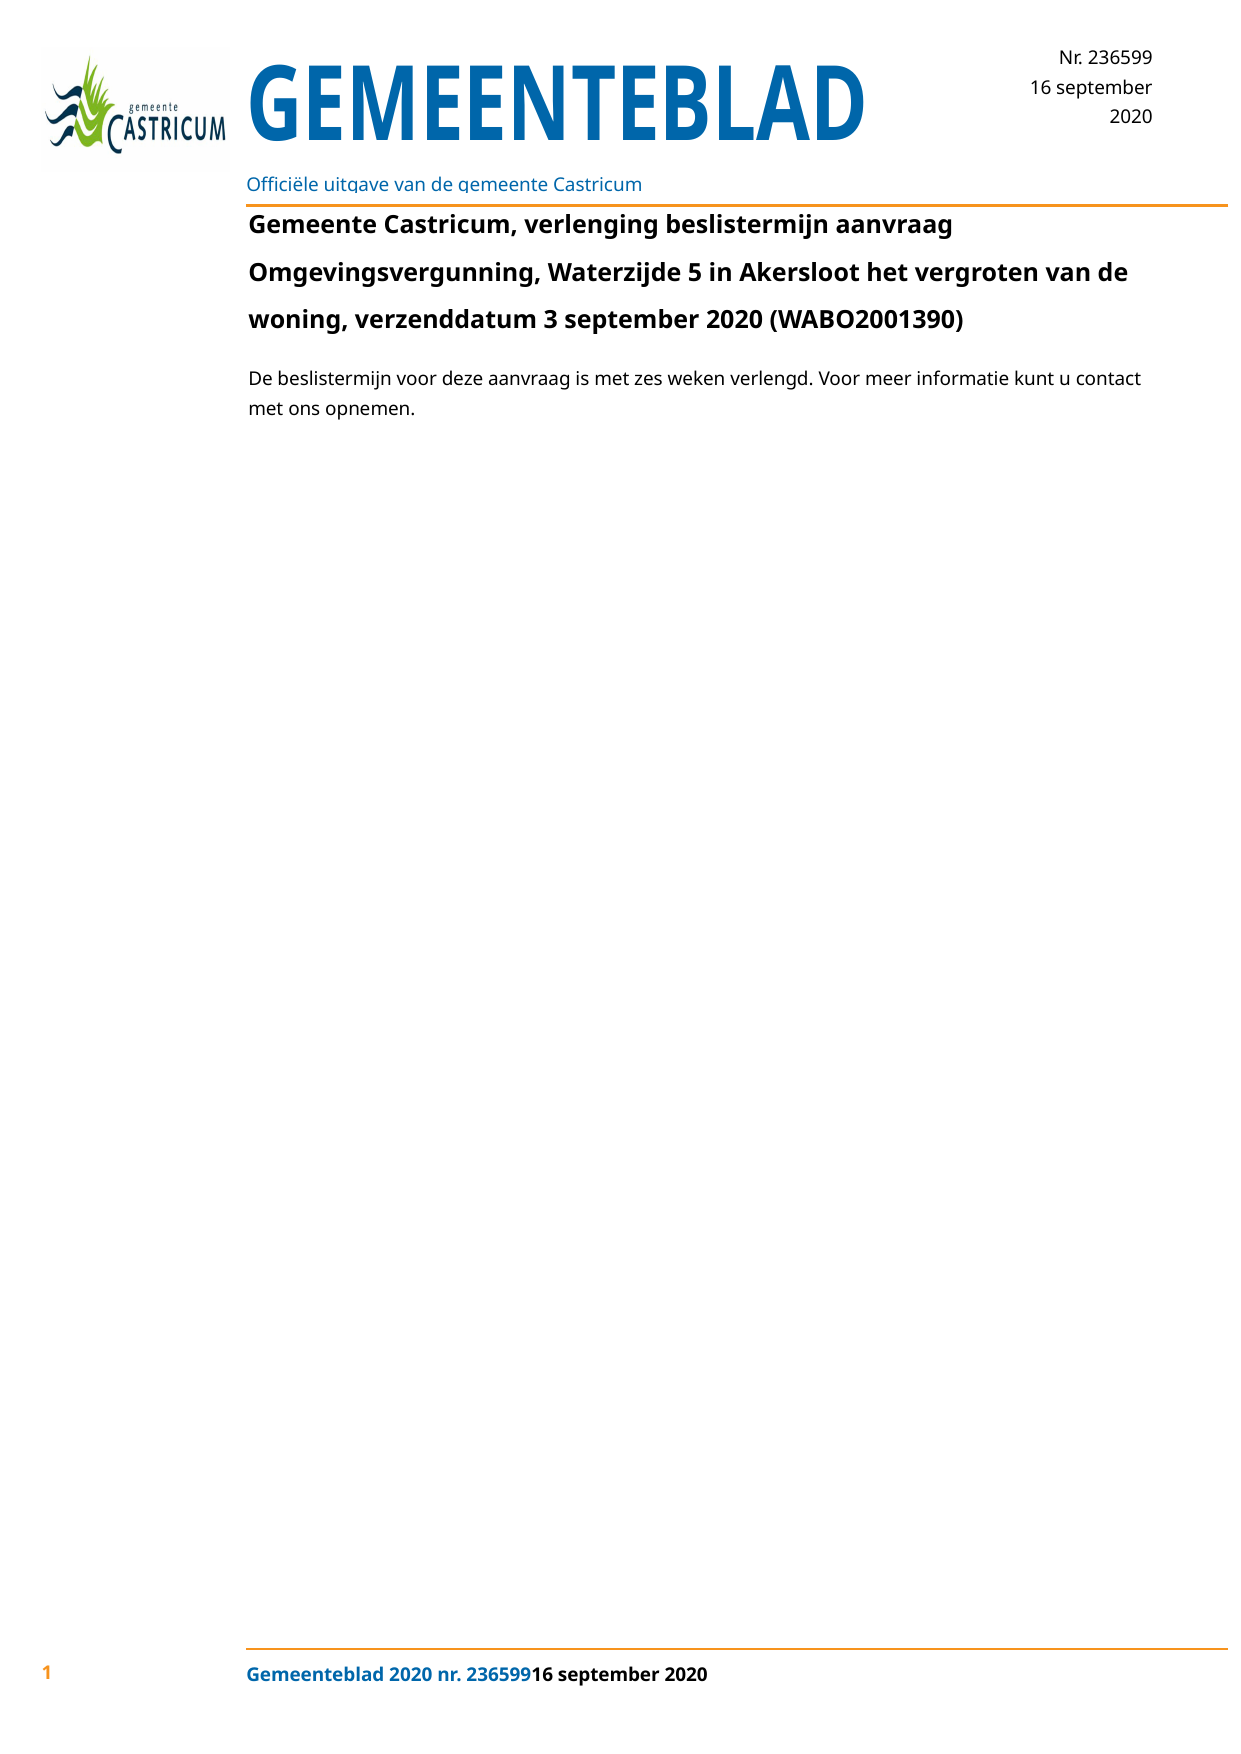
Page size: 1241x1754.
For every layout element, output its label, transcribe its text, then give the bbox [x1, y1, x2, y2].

picture [41, 47, 231, 172]
text Gemeente Castricum, verlenging beslistermijn aanvraag Omgevingsvergunning, Waterzijde 5 in Akersloot het vergroten van de woning, verzenddatum 3 september 2020 (WABO2001390) [248, 207, 1152, 336]
text De beslistermijn voor deze aanvraag is met zes weken verlengd. Voor meer informatie kunt u contact met ons opnemen. [248, 366, 1152, 421]
